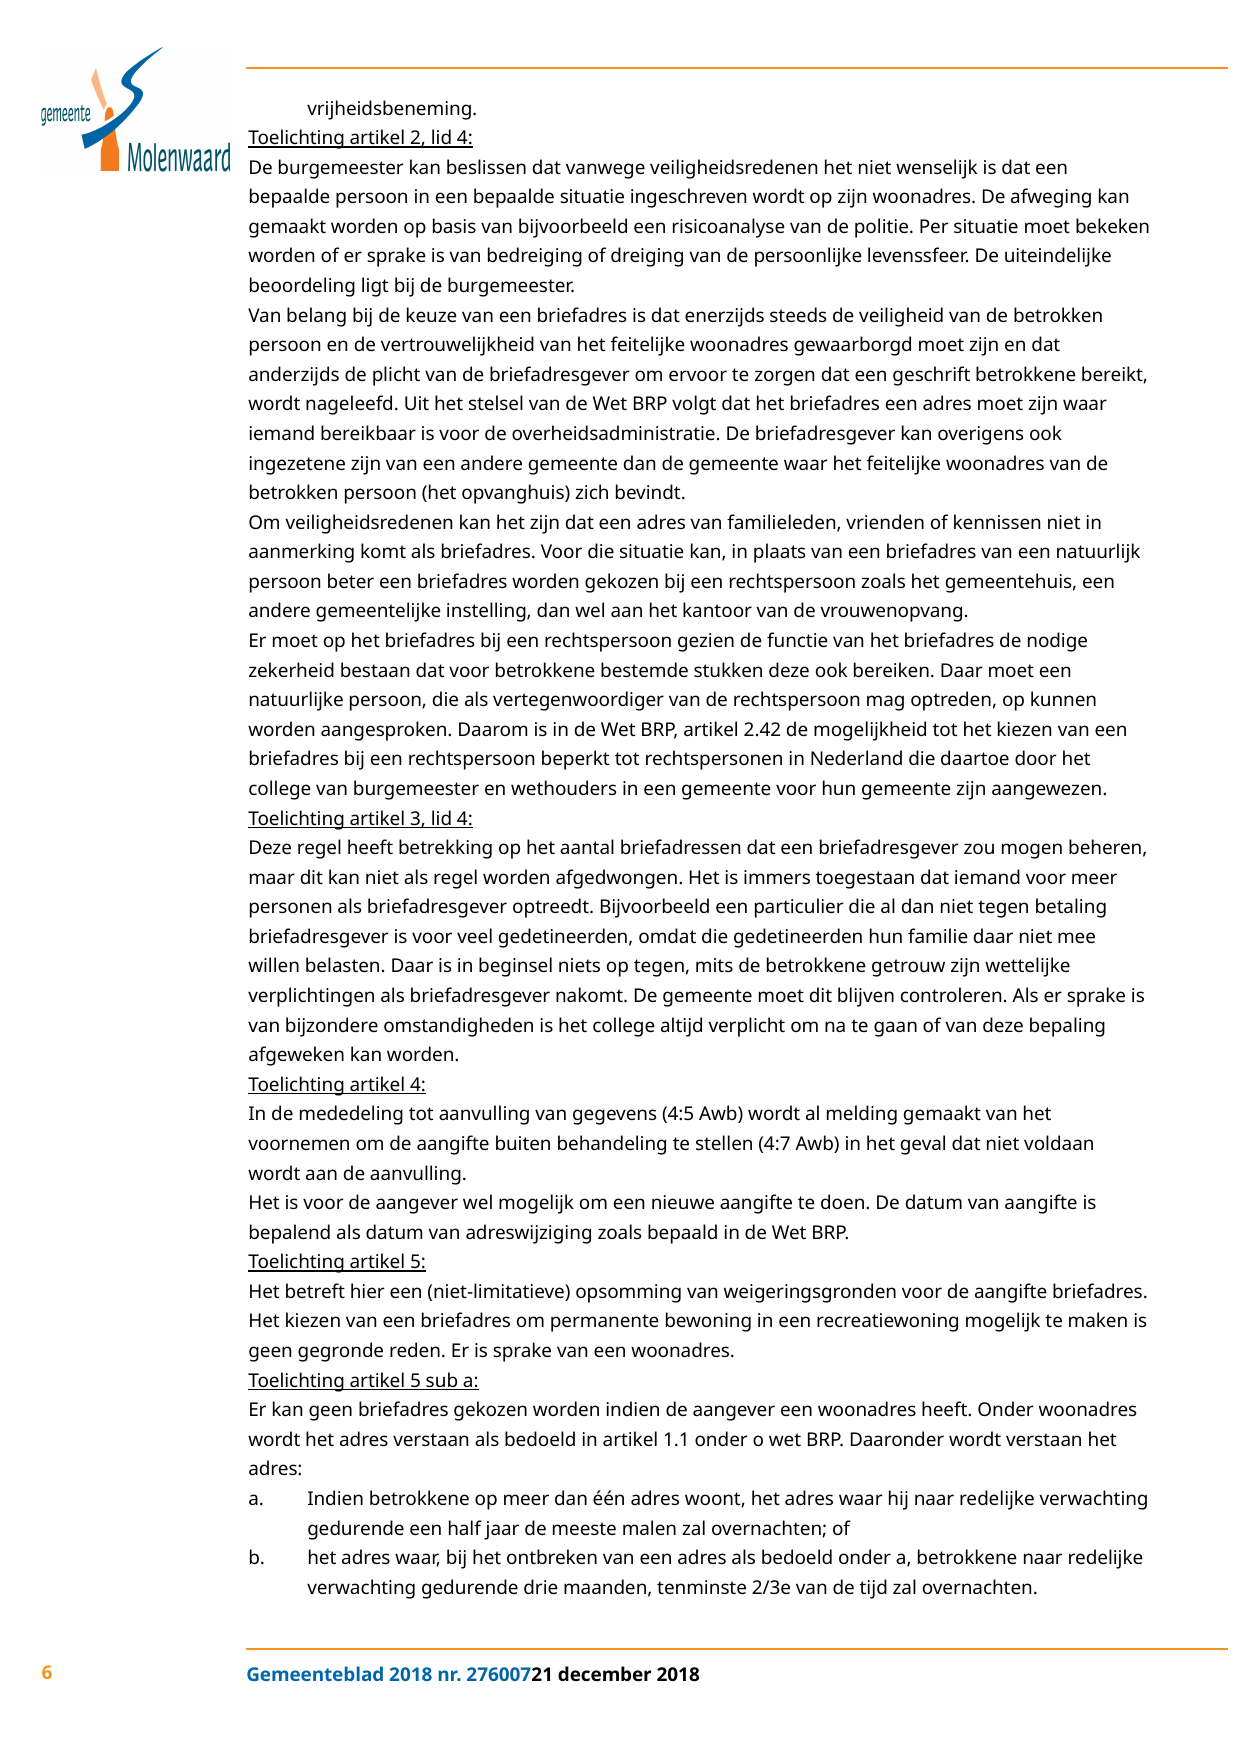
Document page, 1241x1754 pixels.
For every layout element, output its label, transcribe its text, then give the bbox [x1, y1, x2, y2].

text Het is voor de aangever wel mogelijk om een nieuwe aangifte te doen. De datum van aangifte is bepalend als datum van adreswijziging zoals bepaald in de Wet BRP. [248, 1189, 1152, 1245]
text Van belang bij de keuze van een briefadres is dat enerzijds steeds de veiligheid van de betrokken persoon en de vertrouwelijkheid van het feitelijke woonadres gewaarborgd moet zijn en dat anderzijds de plicht van de briefadresgever om ervoor te zorgen dat een geschrift betrokkene bereikt, wordt nageleefd. Uit het stelsel van de Wet BRP volgt dat het briefadres een adres moet zijn waar iemand bereikbaar is voor de overheidsadministratie. De briefadresgever kan overigens ook ingezetene zijn van een andere gemeente dan de gemeente waar het feitelijke woonadres van de betrokken persoon (het opvanghuis) zich bevindt. [248, 302, 1152, 505]
text Deze regel heeft betrekking op het aantal briefadressen dat een briefadresgever zou mogen beheren, maar dit kan niet als regel worden afgedwongen. Het is immers toegestaan dat iemand voor meer personen als briefadresgever optreedt. Bijvoorbeeld een particulier die al dan niet tegen betaling briefadresgever is voor veel gedetineerden, omdat die gedetineerden hun familie daar niet mee willen belasten. Daar is in beginsel niets op tegen, mits de betrokkene getrouw zijn wettelijke verplichtingen als briefadresgever nakomt. De gemeente moet dit blijven controleren. Als er sprake is van bijzondere omstandigheden is het college altijd verplicht om na te gaan of van deze bepaling afgeweken kan worden. [248, 834, 1152, 1067]
text Toelichting artikel 2, lid 4: [248, 124, 1152, 150]
list Indien betrokkene op meer dan één adres woont, het adres waar hij naar redelijke verwachting gedurende een half jaar de meeste malen zal overnachten; of [248, 1485, 1152, 1541]
text Toelichting artikel 4: [248, 1071, 1152, 1097]
text De burgemeester kan beslissen dat vanwege veiligheidsredenen het niet wenselijk is dat een bepaalde persoon in een bepaalde situatie ingeschreven wordt op zijn woonadres. De afweging kan gemaakt worden op basis van bijvoorbeeld een risicoanalyse van de politie. Per situatie moet bekeken worden of er sprake is van bedreiging of dreiging van de persoonlijke levenssfeer. De uiteindelijke beoordeling ligt bij de burgemeester. [248, 154, 1152, 298]
list vrijheidsbeneming. [248, 95, 1152, 121]
text Om veiligheidsredenen kan het zijn dat een adres van familieleden, vrienden of kennissen niet in aanmerking komt als briefadres. Voor die situatie kan, in plaats van een briefadres van een natuurlijk persoon beter een briefadres worden gekozen bij een rechtspersoon zoals het gemeentehuis, een andere gemeentelijke instelling, dan wel aan het kantoor van de vrouwenopvang. [248, 509, 1152, 623]
text Er moet op het briefadres bij een rechtspersoon gezien de functie van het briefadres de nodige zekerheid bestaan dat voor betrokkene bestemde stukken deze ook bereiken. Daar moet een natuurlijke persoon, die als vertegenwoordiger van de rechtspersoon mag optreden, op kunnen worden aangesproken. Daarom is in de Wet BRP, artikel 2.42 de mogelijkheid tot het kiezen van een briefadres bij een rechtspersoon beperkt tot rechtspersonen in Nederland die daartoe door het college van burgemeester en wethouders in een gemeente voor hun gemeente zijn aangewezen. [248, 627, 1152, 801]
text Toelichting artikel 5: [248, 1248, 1152, 1274]
picture [41, 47, 231, 172]
text Toelichting artikel 3, lid 4: [248, 805, 1152, 831]
text In de mededeling tot aanvulling van gegevens (4:5 Awb) wordt al melding gemaakt van het voornemen om de aangifte buiten behandeling te stellen (4:7 Awb) in het geval dat niet voldaan wordt aan de aanvulling. [248, 1101, 1152, 1186]
text Toelichting artikel 5 sub a: [248, 1367, 1152, 1393]
text Het betreft hier een (niet-limitatieve) opsomming van weigeringsgronden voor de aangifte briefadres. Het kiezen van een briefadres om permanente bewoning in een recreatiewoning mogelijk te maken is geen gegronde reden. Er is sprake van een woonadres. [248, 1278, 1152, 1363]
list het adres waar, bij het ontbreken van een adres als bedoeld onder a, betrokkene naar redelijke verwachting gedurende drie maanden, tenminste 2/3e van de tijd zal overnachten. [248, 1544, 1152, 1600]
text Er kan geen briefadres gekozen worden indien de aangever een woonadres heeft. Onder woonadres wordt het adres verstaan als bedoeld in artikel 1.1 onder o wet BRP. Daaronder wordt verstaan het adres: [248, 1396, 1152, 1481]
